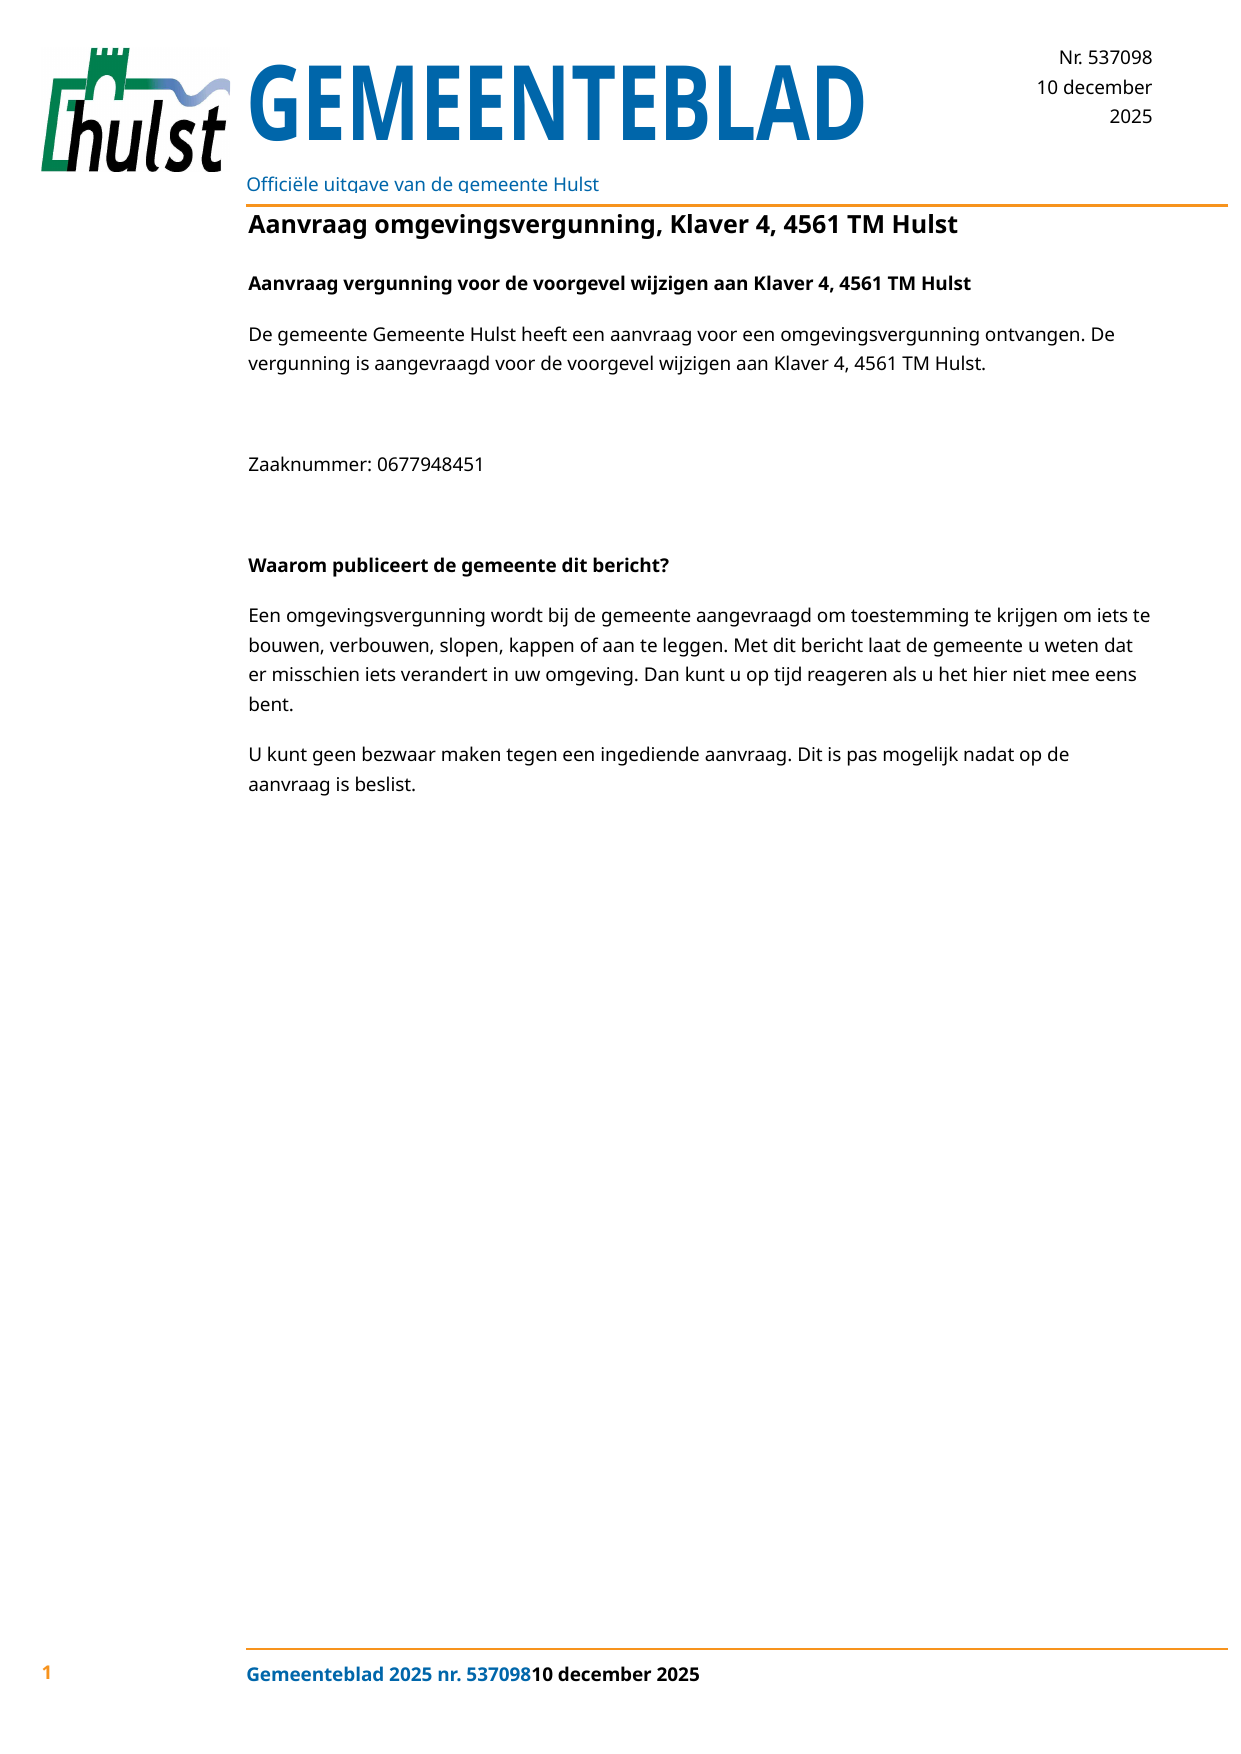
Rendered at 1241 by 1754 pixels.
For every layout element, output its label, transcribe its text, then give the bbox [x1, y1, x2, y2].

text De gemeente Gemeente Hulst heeft een aanvraag voor een omgevingsvergunning ontvangen. De vergunning is aangevraagd voor de voorgevel wijzigen aan Klaver 4, 4561 TM Hulst. [248, 321, 1152, 376]
text Zaaknummer: 0677948451 [248, 451, 1152, 477]
text U kunt geen bezwaar maken tegen een ingediende aanvraag. Dit is pas mogelijk nadat op de aanvraag is beslist. [248, 742, 1152, 797]
text Aanvraag omgevingsvergunning, Klaver 4, 4561 TM Hulst [248, 207, 1152, 241]
text Een omgevingsvergunning wordt bij de gemeente aangevraagd om toestemming te krijgen om iets te bouwen, verbouwen, slopen, kappen of aan te leggen. Met dit bericht laat de gemeente u weten dat er misschien iets verandert in uw omgeving. Dan kunt u op tijd reageren als u het hier niet mee eens bent. [248, 602, 1152, 717]
text Waarom publiceert de gemeente dit bericht? [248, 552, 1152, 578]
text Aanvraag vergunning voor de voorgevel wijzigen aan Klaver 4, 4561 TM Hulst [248, 270, 1152, 296]
picture [41, 47, 231, 172]
